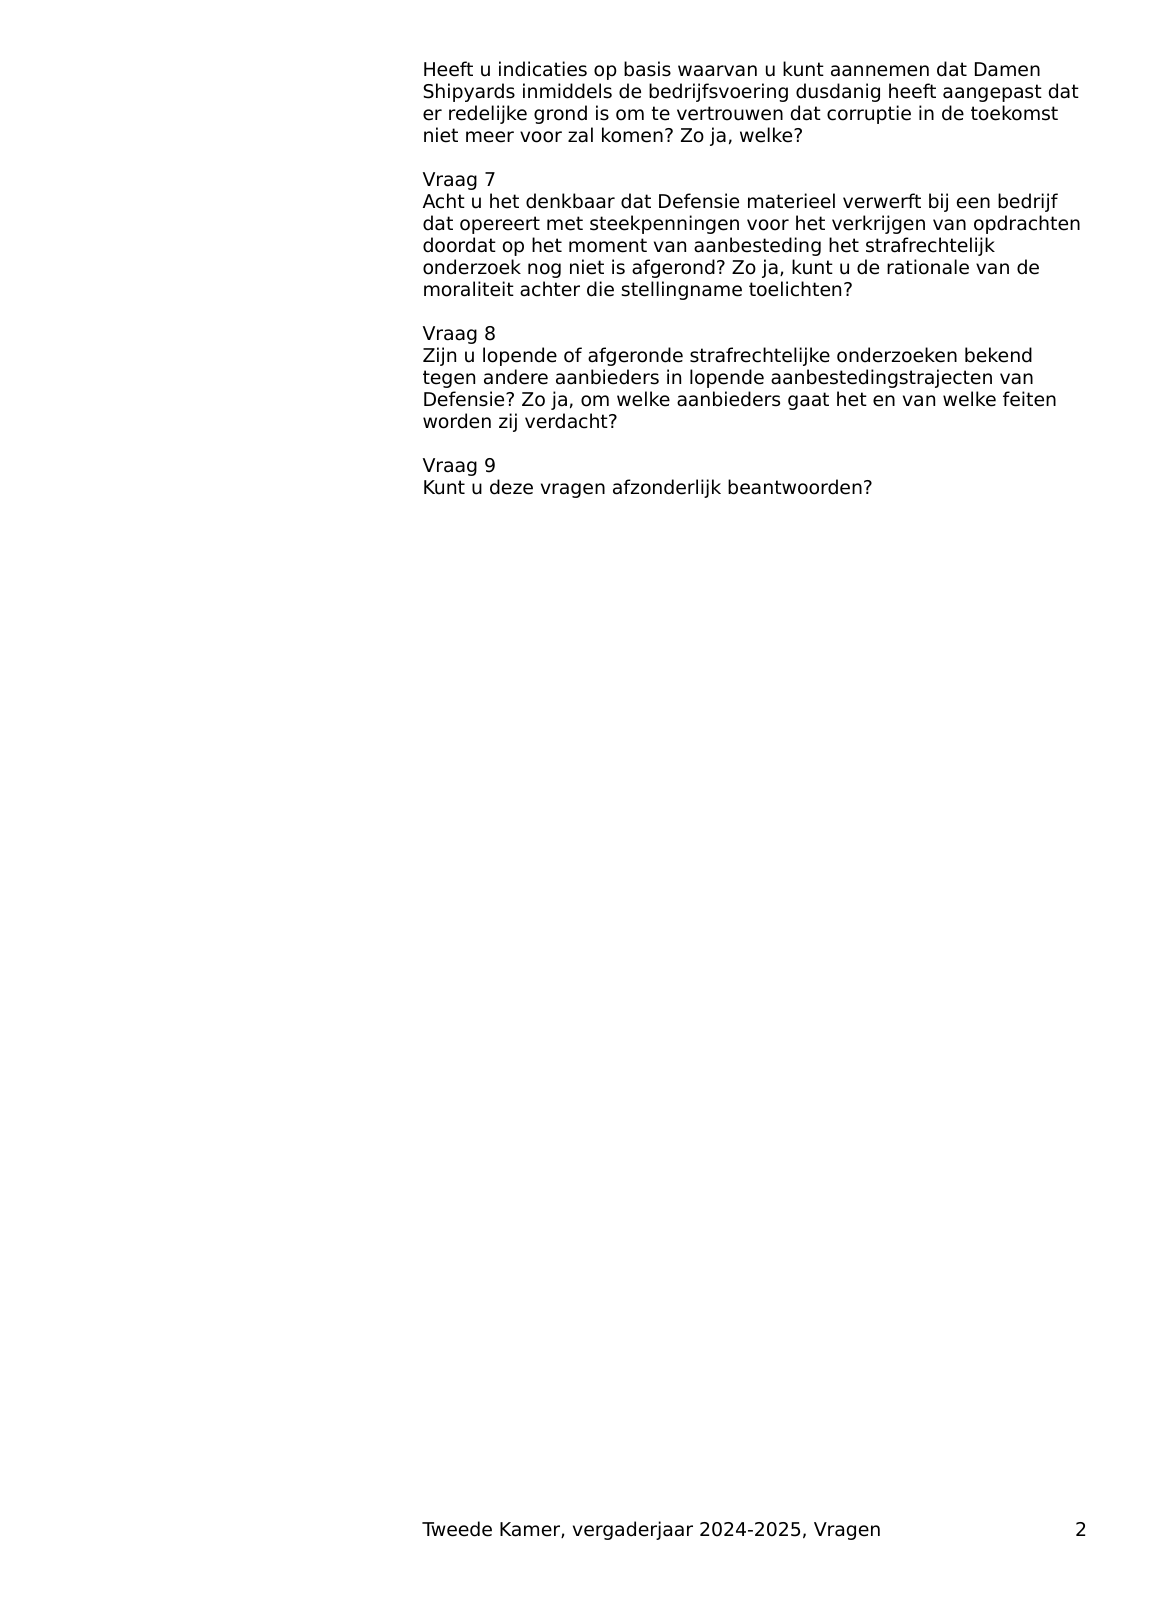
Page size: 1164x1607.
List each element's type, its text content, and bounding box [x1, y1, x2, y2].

text Heeft u indicaties op basis waarvan u kunt aannemen dat Damen Shipyards inmiddels de bedrijfsvoering dusdanig heeft aangepast dat er redelijke grond is om te vertrouwen dat corruptie in de toekomst niet meer voor zal komen? Zo ja, welke? [422, 59, 1087, 147]
text Vraag 7 [422, 169, 1087, 191]
text Zijn u lopende of afgeronde strafrechtelijke onderzoeken bekend tegen andere aanbieders in lopende aanbestedingstrajecten van Defensie? Zo ja, om welke aanbieders gaat het en van welke feiten worden zij verdacht? [422, 345, 1087, 433]
text Kunt u deze vragen afzonderlijk beantwoorden? [422, 477, 1087, 499]
text Acht u het denkbaar dat Defensie materieel verwerft bij een bedrijf dat opereert met steekpenningen voor het verkrijgen van opdrachten doordat op het moment van aanbesteding het strafrechtelijk onderzoek nog niet is afgerond? Zo ja, kunt u de rationale van de moraliteit achter die stellingname toelichten? [422, 191, 1087, 301]
text Vraag 8 [422, 323, 1087, 345]
text Vraag 9 [422, 455, 1087, 477]
